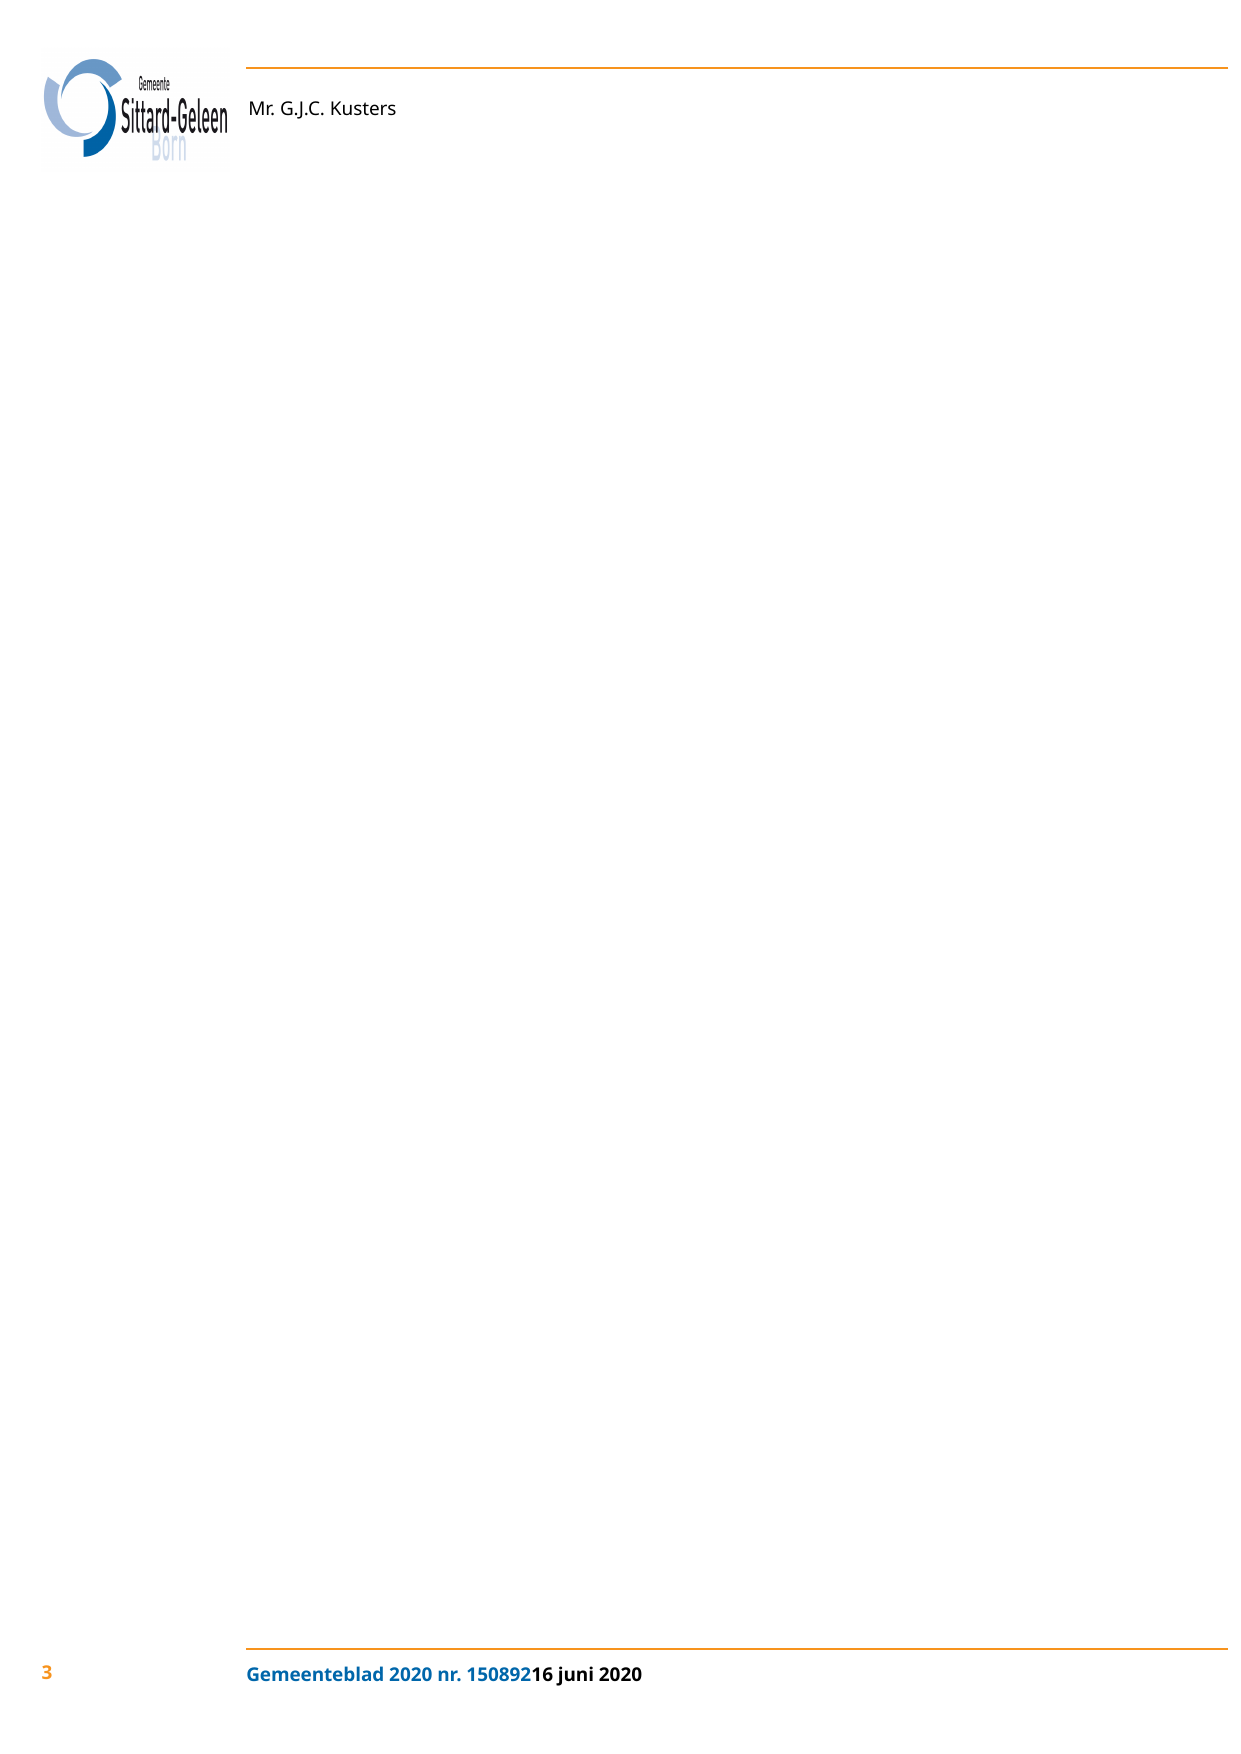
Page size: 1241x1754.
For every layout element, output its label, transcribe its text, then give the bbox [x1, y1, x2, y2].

text Mr. G.J.C. Kusters [248, 95, 1152, 121]
picture [41, 47, 231, 172]
